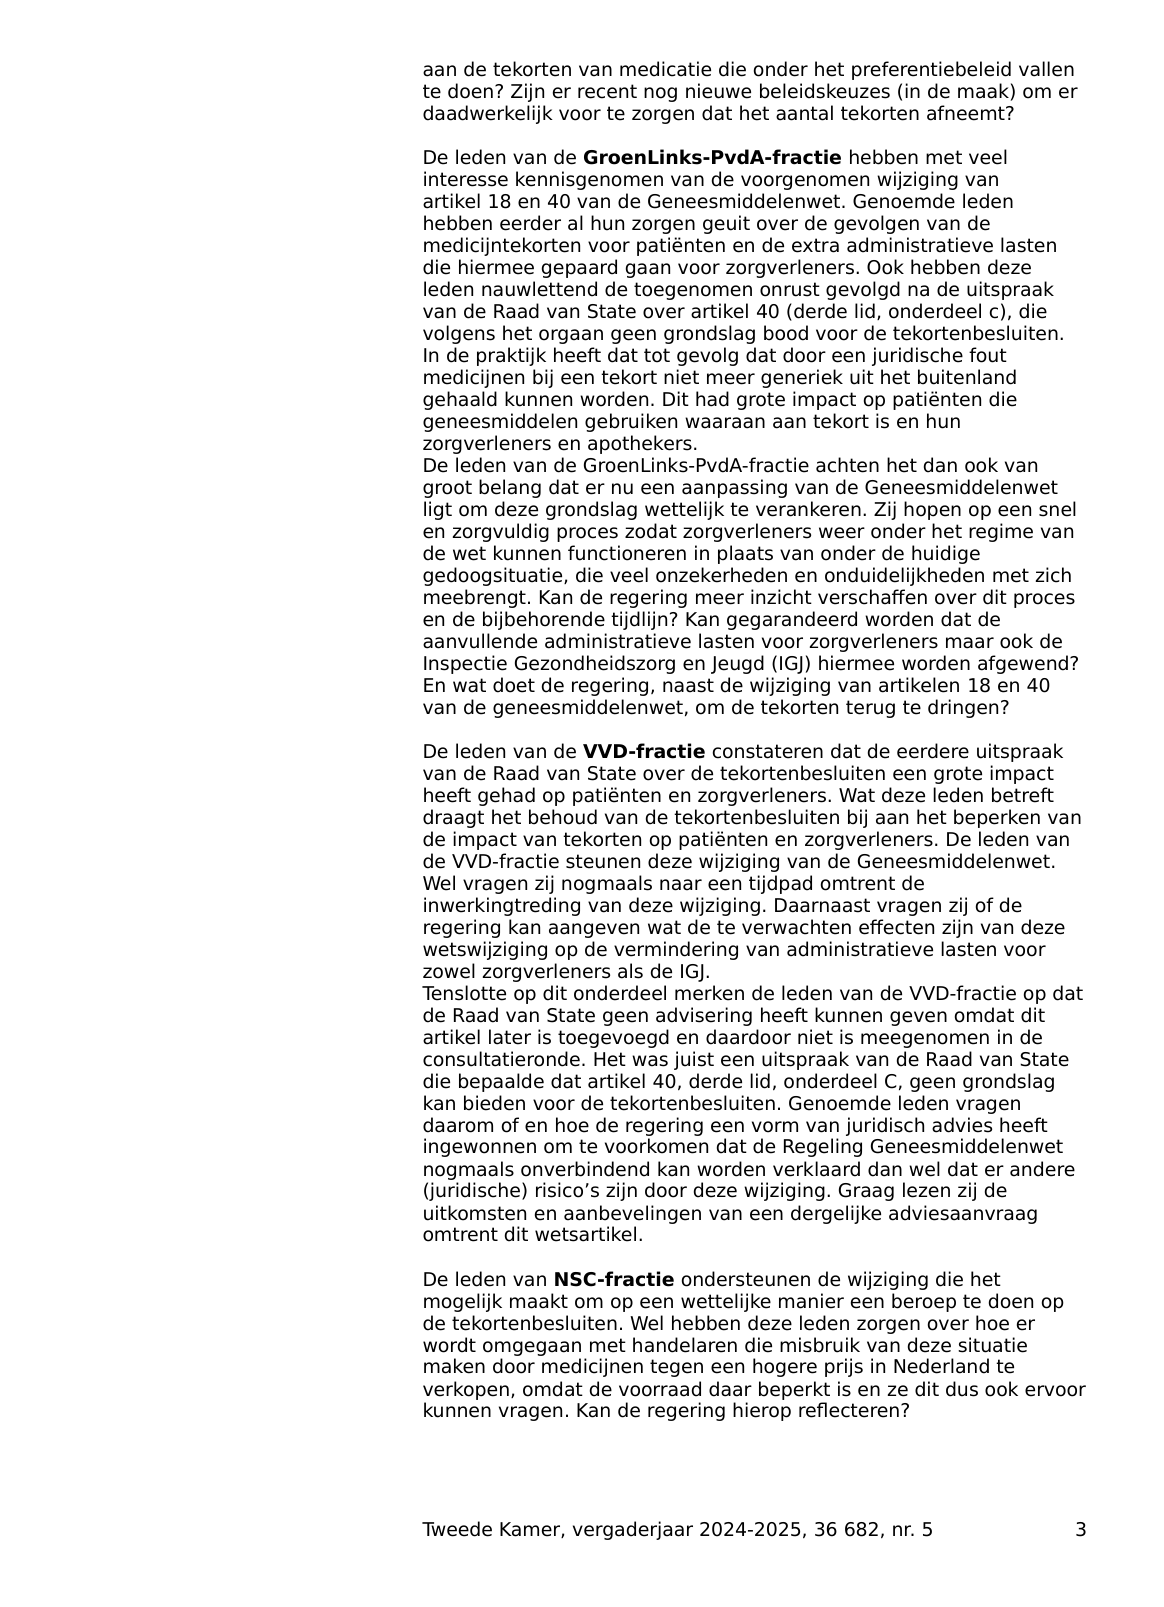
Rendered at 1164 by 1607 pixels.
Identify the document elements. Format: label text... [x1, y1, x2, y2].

text De leden van de VVD-fractie constateren dat de eerdere uitspraak van de Raad van State over de tekortenbesluiten een grote impact heeft gehad op patiënten en zorgverleners. Wat deze leden betreft draagt het behoud van de tekortenbesluiten bij aan het beperken van de impact van tekorten op patiënten en zorgverleners. De leden van de VVD-fractie steunen deze wijziging van de Geneesmiddelenwet. Wel vragen zij nogmaals naar een tijdpad omtrent de inwerkingtreding van deze wijziging. Daarnaast vragen zij of de regering kan aangeven wat de te verwachten effecten zijn van deze wetswijziging op de vermindering van administratieve lasten voor zowel zorgverleners als de IGJ. [422, 741, 1087, 983]
text aan de tekorten van medicatie die onder het preferentiebeleid vallen te doen? Zijn er recent nog nieuwe beleidskeuzes (in de maak) om er daadwerkelijk voor te zorgen dat het aantal tekorten afneemt? [422, 59, 1087, 125]
text De leden van de GroenLinks-PvdA-fractie hebben met veel interesse kennisgenomen van de voorgenomen wijziging van artikel 18 en 40 van de Geneesmiddelenwet. Genoemde leden hebben eerder al hun zorgen geuit over de gevolgen van de medicijntekorten voor patiënten en de extra administratieve lasten die hiermee gepaard gaan voor zorgverleners. Ook hebben deze leden nauwlettend de toegenomen onrust gevolgd na de uitspraak van de Raad van State over artikel 40 (derde lid, onderdeel c), die volgens het orgaan geen grondslag bood voor de tekortenbesluiten. In de praktijk heeft dat tot gevolg dat door een juridische fout medicijnen bij een tekort niet meer generiek uit het buitenland gehaald kunnen worden. Dit had grote impact op patiënten die geneesmiddelen gebruiken waaraan aan tekort is en hun zorgverleners en apothekers. [422, 147, 1087, 455]
text De leden van de GroenLinks-PvdA-fractie achten het dan ook van groot belang dat er nu een aanpassing van de Geneesmiddelenwet ligt om deze grondslag wettelijk te verankeren. Zij hopen op een snel en zorgvuldig proces zodat zorgverleners weer onder het regime van de wet kunnen functioneren in plaats van onder de huidige gedoogsituatie, die veel onzekerheden en onduidelijkheden met zich meebrengt. Kan de regering meer inzicht verschaffen over dit proces en de bijbehorende tijdlijn? Kan gegarandeerd worden dat de aanvullende administratieve lasten voor zorgverleners maar ook de Inspectie Gezondheidszorg en Jeugd (IGJ) hiermee worden afgewend? En wat doet de regering, naast de wijziging van artikelen 18 en 40 van de geneesmiddelenwet, om de tekorten terug te dringen? [422, 455, 1087, 719]
text Tenslotte op dit onderdeel merken de leden van de VVD-fractie op dat de Raad van State geen advisering heeft kunnen geven omdat dit artikel later is toegevoegd en daardoor niet is meegenomen in de consultatieronde. Het was juist een uitspraak van de Raad van State die bepaalde dat artikel 40, derde lid, onderdeel C, geen grondslag kan bieden voor de tekortenbesluiten. Genoemde leden vragen daarom of en hoe de regering een vorm van juridisch advies heeft ingewonnen om te voorkomen dat de Regeling Geneesmiddelenwet nogmaals onverbindend kan worden verklaard dan wel dat er andere (juridische) risico’s zijn door deze wijziging. Graag lezen zij de uitkomsten en aanbevelingen van een dergelijke adviesaanvraag omtrent dit wetsartikel. [422, 983, 1087, 1246]
text De leden van NSC-fractie ondersteunen de wijziging die het mogelijk maakt om op een wettelijke manier een beroep te doen op de tekortenbesluiten. Wel hebben deze leden zorgen over hoe er wordt omgegaan met handelaren die misbruik van deze situatie maken door medicijnen tegen een hogere prijs in Nederland te verkopen, omdat de voorraad daar beperkt is en ze dit dus ook ervoor kunnen vragen. Kan de regering hierop reflecteren? [422, 1268, 1087, 1422]
